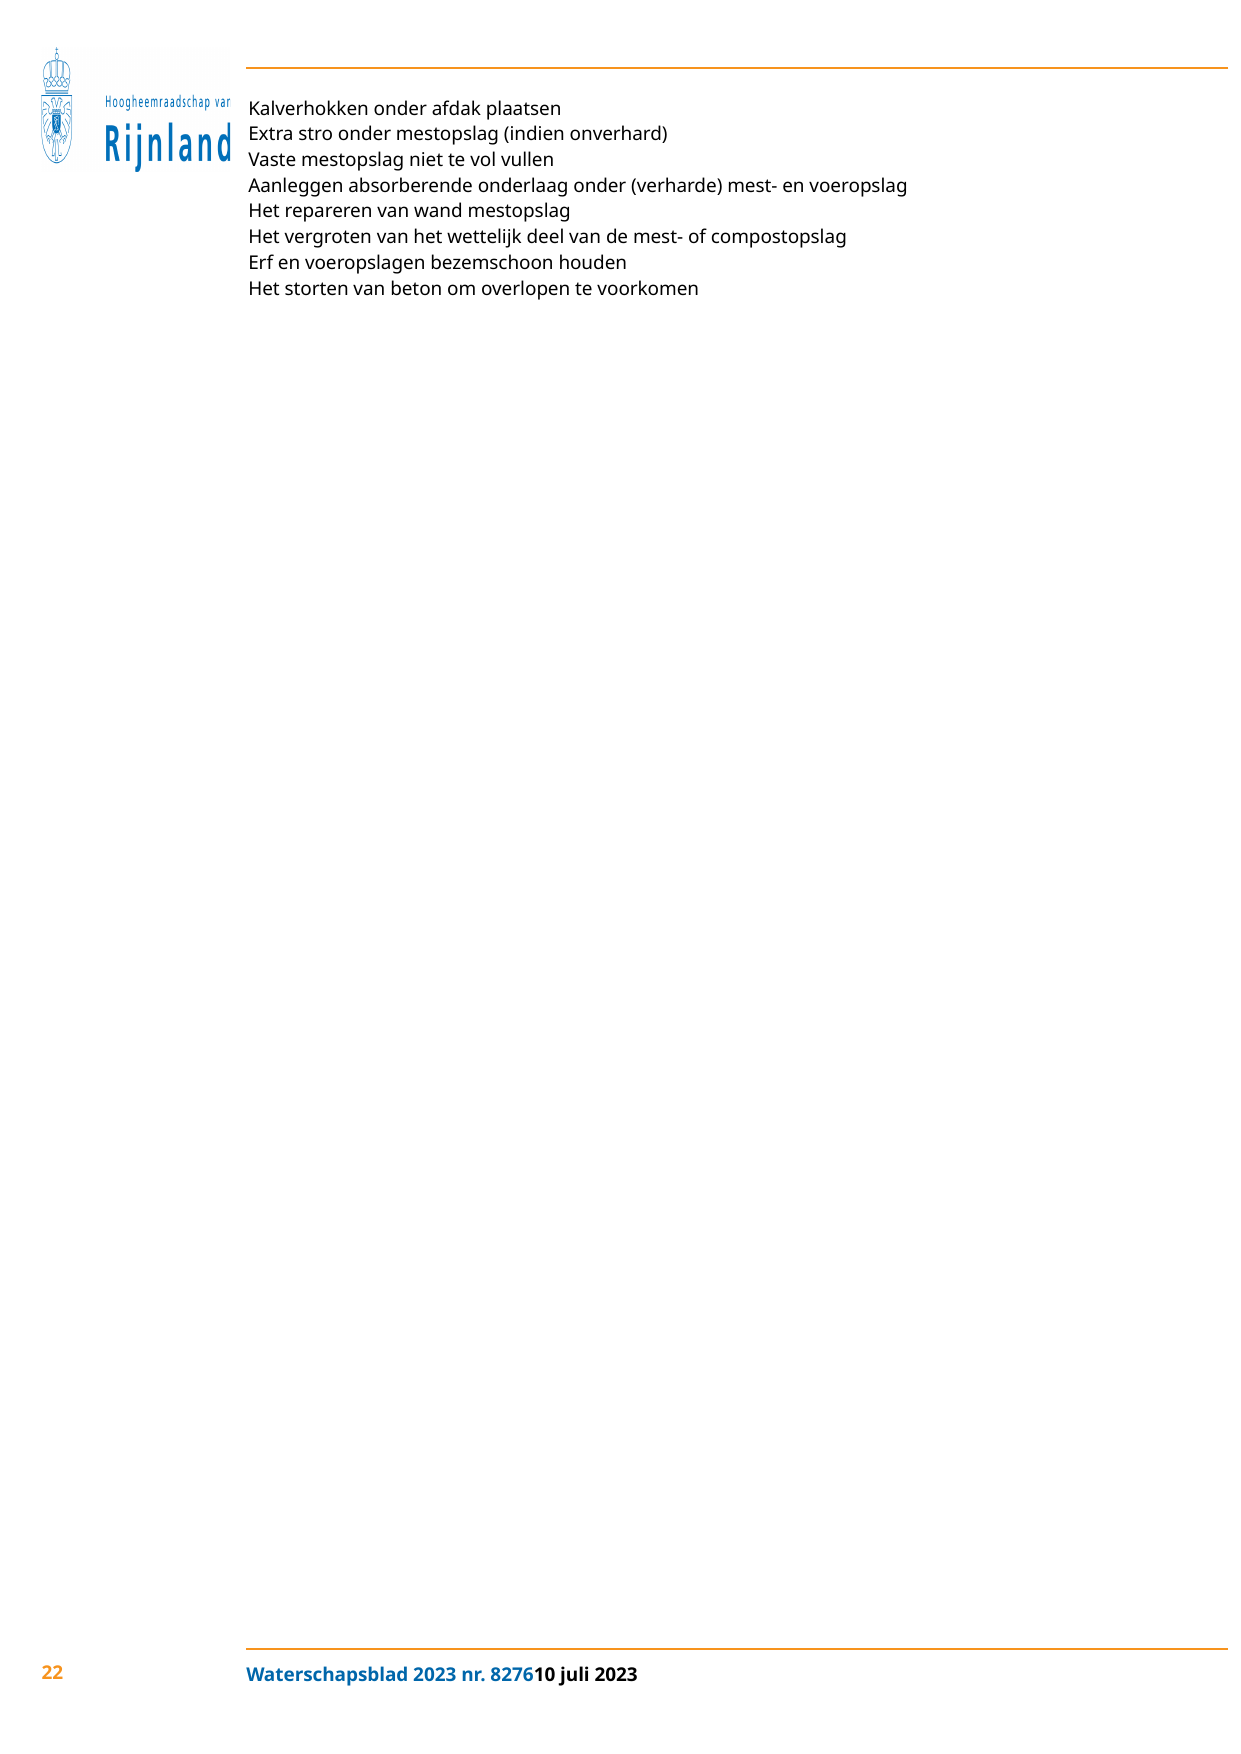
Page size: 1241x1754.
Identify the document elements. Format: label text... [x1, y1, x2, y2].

table_cell Het repareren van wand mestopslag [248, 198, 1152, 223]
table_cell Aanleggen absorberende onderlaag onder (verharde) mest- en voeropslag [248, 172, 1152, 198]
table_cell Vaste mestopslag niet te vol vullen [248, 146, 1152, 172]
table_cell Kalverhokken onder afdak plaatsen [248, 95, 1152, 121]
table_cell Het vergroten van het wettelijk deel van de mest- of compostopslag [248, 224, 1152, 249]
table_cell Erf en voeropslagen bezemschoon houden [248, 249, 1152, 275]
picture [41, 47, 231, 172]
table_cell Extra stro onder mestopslag (indien onverhard) [248, 121, 1152, 146]
table_cell Het storten van beton om overlopen te voorkomen [248, 275, 1152, 301]
